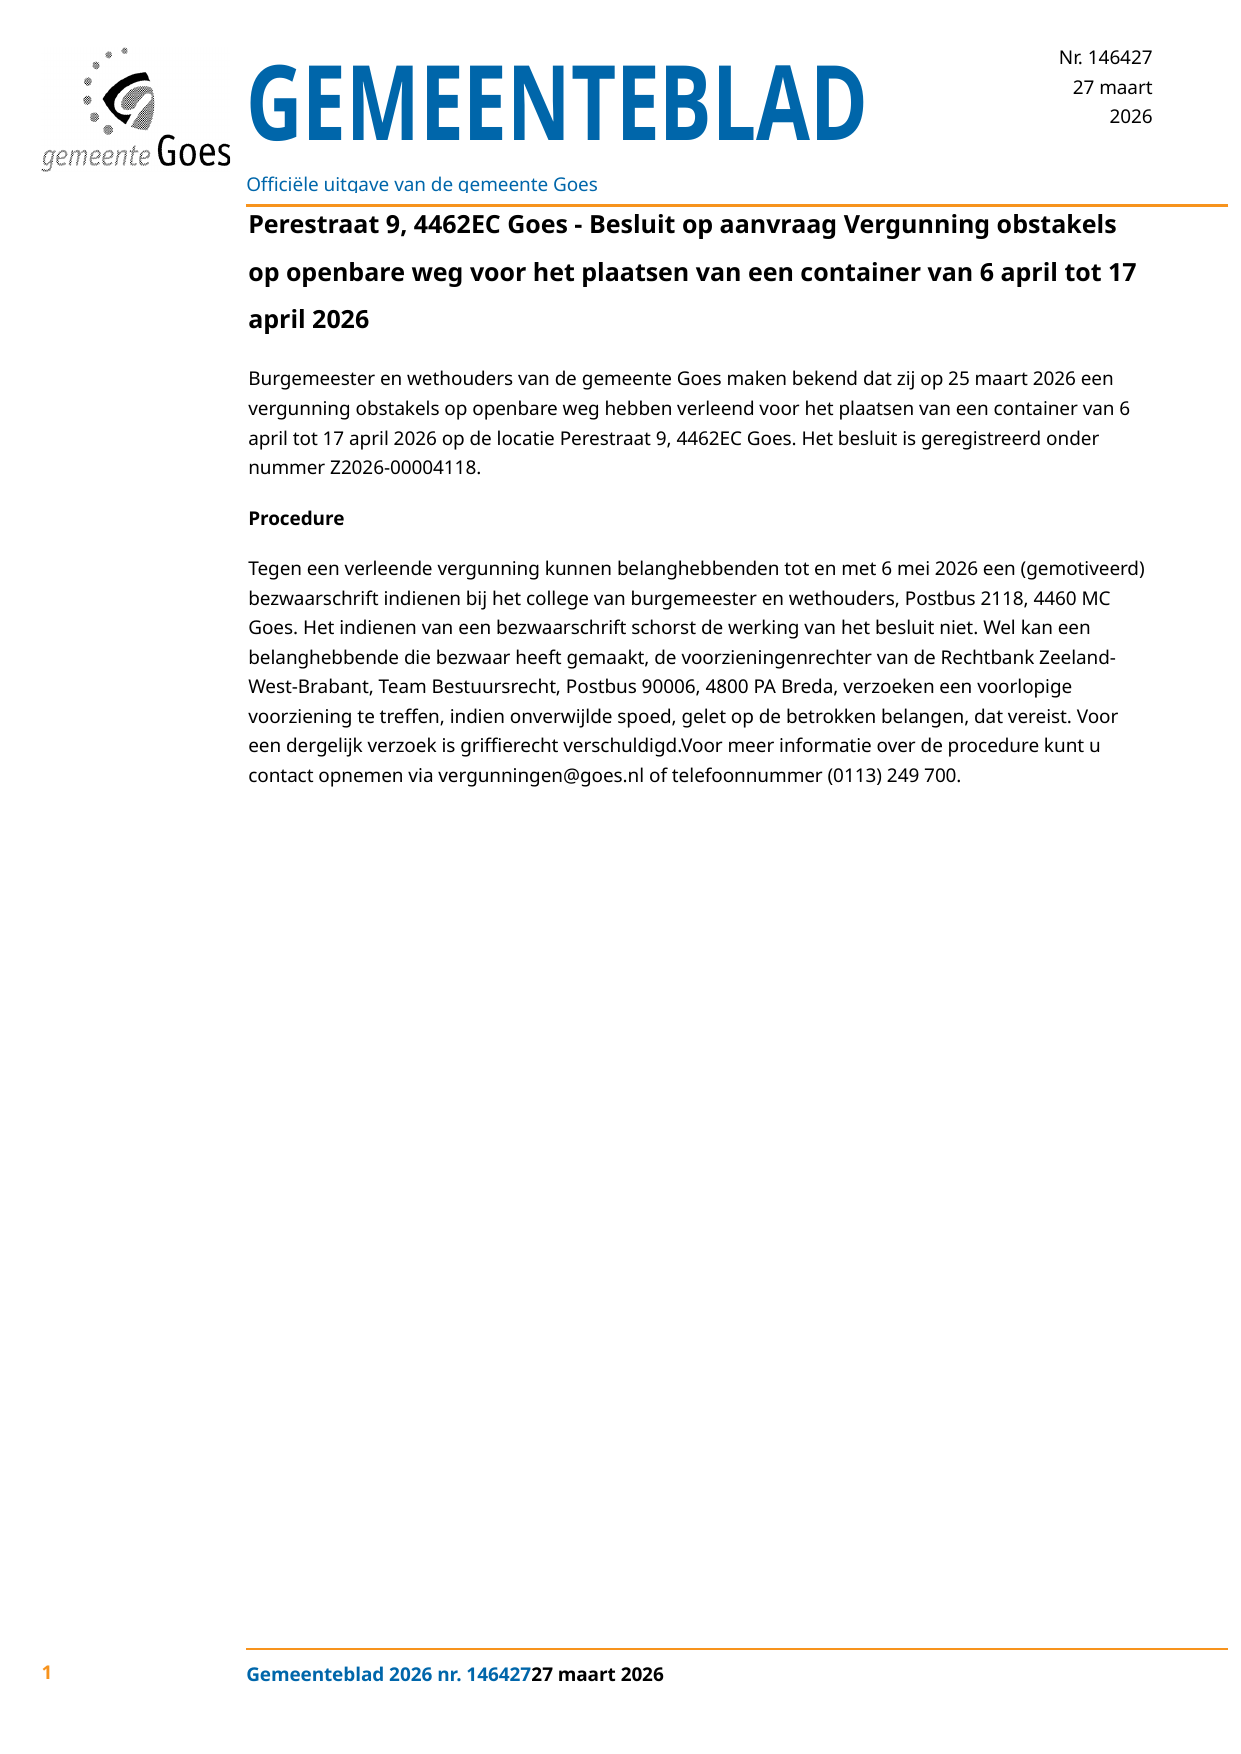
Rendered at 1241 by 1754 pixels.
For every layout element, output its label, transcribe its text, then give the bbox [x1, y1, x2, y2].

text Burgemeester en wethouders van de gemeente Goes maken bekend dat zij op 25 maart 2026 een vergunning obstakels op openbare weg hebben verleend voor het plaatsen van een container van 6 april tot 17 april 2026 op de locatie Perestraat 9, 4462EC Goes. Het besluit is geregistreerd onder nummer Z2026-00004118. [248, 366, 1152, 480]
picture [41, 47, 231, 172]
text Procedure [248, 505, 1152, 530]
text Tegen een verleende vergunning kunnen belanghebbenden tot en met 6 mei 2026 een (gemotiveerd) bezwaarschrift indienen bij het college van burgemeester en wethouders, Postbus 2118, 4460 MC Goes. Het indienen van een bezwaarschrift schorst de werking van het besluit niet. Wel kan een belanghebbende die bezwaar heeft gemaakt, de voorzieningenrechter van de Rechtbank Zeeland-West-Brabant, Team Bestuursrecht, Postbus 90006, 4800 PA Breda, verzoeken een voorlopige voorziening te treffen, indien onverwijlde spoed, gelet op de betrokken belangen, dat vereist. Voor een dergelijk verzoek is griffierecht verschuldigd.Voor meer informatie over de procedure kunt u contact opnemen via vergunningen@goes.nl of telefoonnummer (0113) 249 700. [248, 555, 1152, 788]
text Perestraat 9, 4462EC Goes - Besluit op aanvraag Vergunning obstakels op openbare weg voor het plaatsen van een container van 6 april tot 17 april 2026 [248, 207, 1152, 336]
